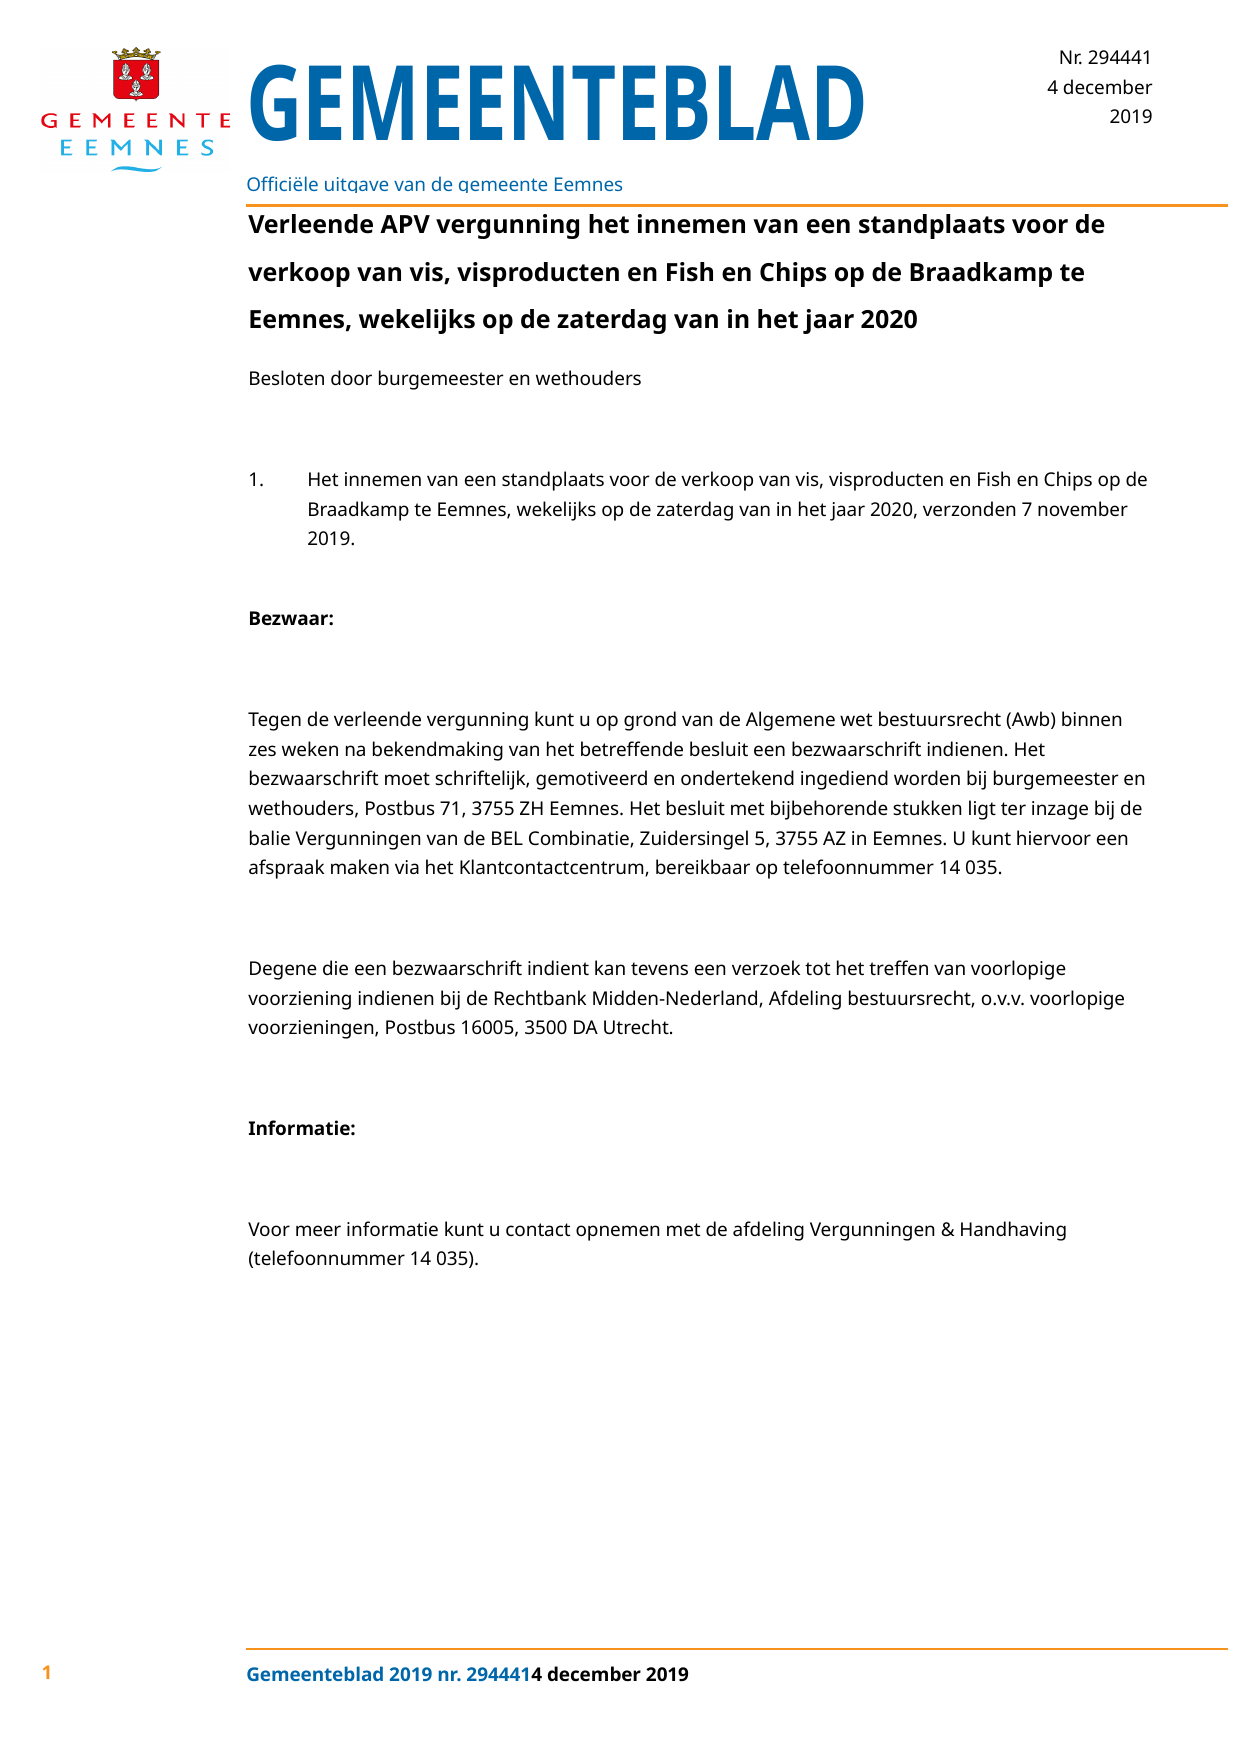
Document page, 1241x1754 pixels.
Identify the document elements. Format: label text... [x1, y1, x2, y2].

picture [41, 47, 231, 172]
text Tegen de verleende vergunning kunt u op grond van de Algemene wet bestuursrecht (Awb) binnen zes weken na bekendmaking van het betreffende besluit een bezwaarschrift indienen. Het bezwaarschrift moet schriftelijk, gemotiveerd en ondertekend ingediend worden bij burgemeester en wethouders, Postbus 71, 3755 ZH Eemnes. Het besluit met bijbehorende stukken ligt ter inzage bij de balie Vergunningen van de BEL Combinatie, Zuidersingel 5, 3755 AZ in Eemnes. U kunt hiervoor een afspraak maken via het Klantcontactcentrum, bereikbaar op telefoonnummer 14 035. [248, 706, 1152, 880]
text Bezwaar: [248, 606, 1152, 631]
list Het innemen van een standplaats voor de verkoop van vis, visproducten en Fish en Chips op de Braadkamp te Eemnes, wekelijks op de zaterdag van in het jaar 2020, verzonden 7 november 2019. [248, 466, 1152, 551]
text Besloten door burgemeester en wethouders [248, 366, 1152, 391]
text Degene die een bezwaarschrift indient kan tevens een verzoek tot het treffen van voorlopige voorziening indienen bij de Rechtbank Midden-Nederland, Afdeling bestuursrecht, o.v.v. voorlopige voorzieningen, Postbus 16005, 3500 DA Utrecht. [248, 955, 1152, 1040]
text Voor meer informatie kunt u contact opnemen met de afdeling Vergunningen & Handhaving (telefoonnummer 14 035). [248, 1216, 1152, 1271]
text Informatie: [248, 1115, 1152, 1141]
text Verleende APV vergunning het innemen van een standplaats voor de verkoop van vis, visproducten en Fish en Chips op de Braadkamp te Eemnes, wekelijks op de zaterdag van in het jaar 2020 [248, 207, 1152, 336]
